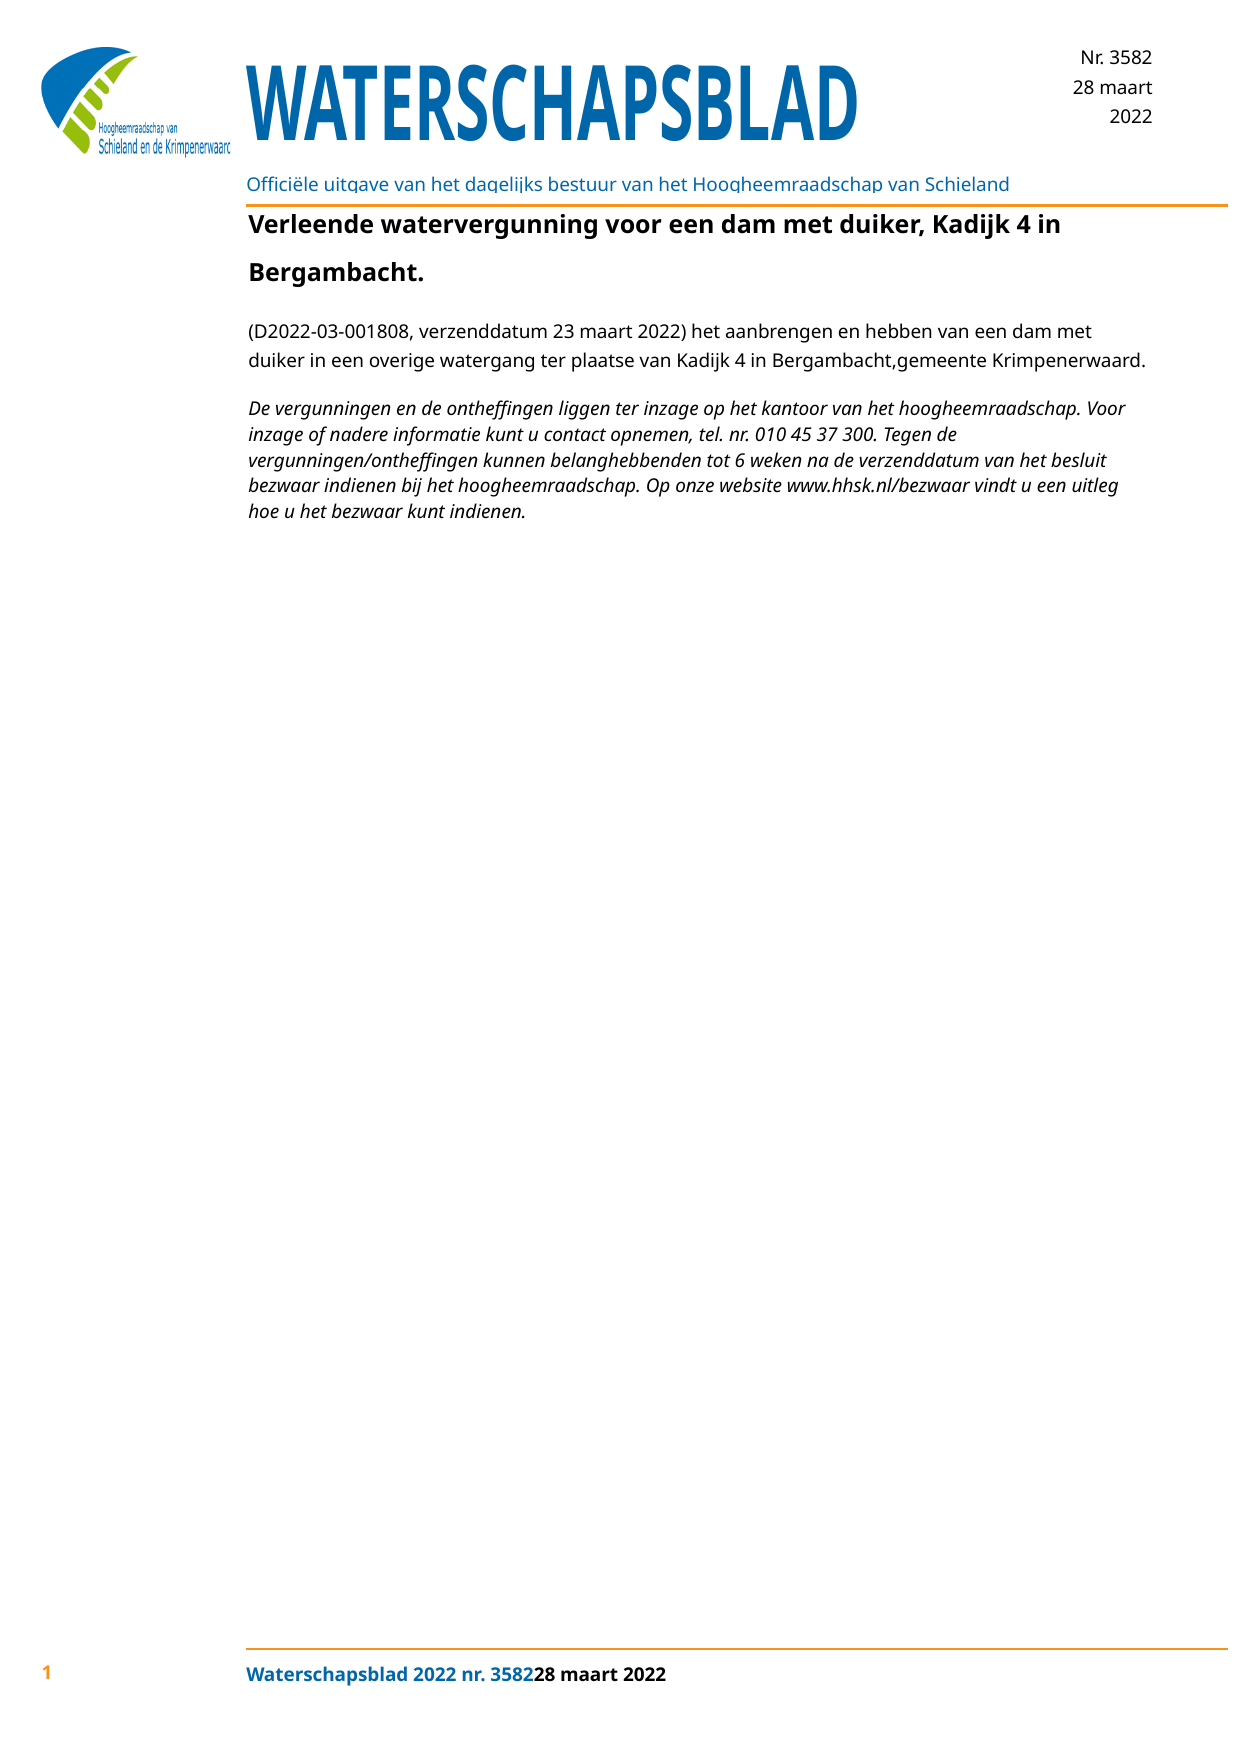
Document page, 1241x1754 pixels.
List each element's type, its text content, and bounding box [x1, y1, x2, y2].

picture [41, 47, 231, 172]
text Verleende watervergunning voor een dam met duiker, Kadijk 4 in Bergambacht. [248, 207, 1152, 288]
text (D2022-03-001808, verzenddatum 23 maart 2022) het aanbrengen en hebben van een dam met duiker in een overige watergang ter plaatse van Kadijk 4 in Bergambacht,gemeente Krimpenerwaard. [248, 318, 1152, 373]
text De vergunningen en de ontheffingen liggen ter inzage op het kantoor van het hoogheemraadschap. Voor inzage of nadere informatie kunt u contact opnemen, tel. nr. 010 45 37 300. Tegen de vergunningen/ontheffingen kunnen belanghebbenden tot 6 weken na de verzenddatum van het besluit bezwaar indienen bij het hoogheemraadschap. Op onze website www.hhsk.nl/bezwaar vindt u een uitleg hoe u het bezwaar kunt indienen. [248, 395, 1152, 524]
